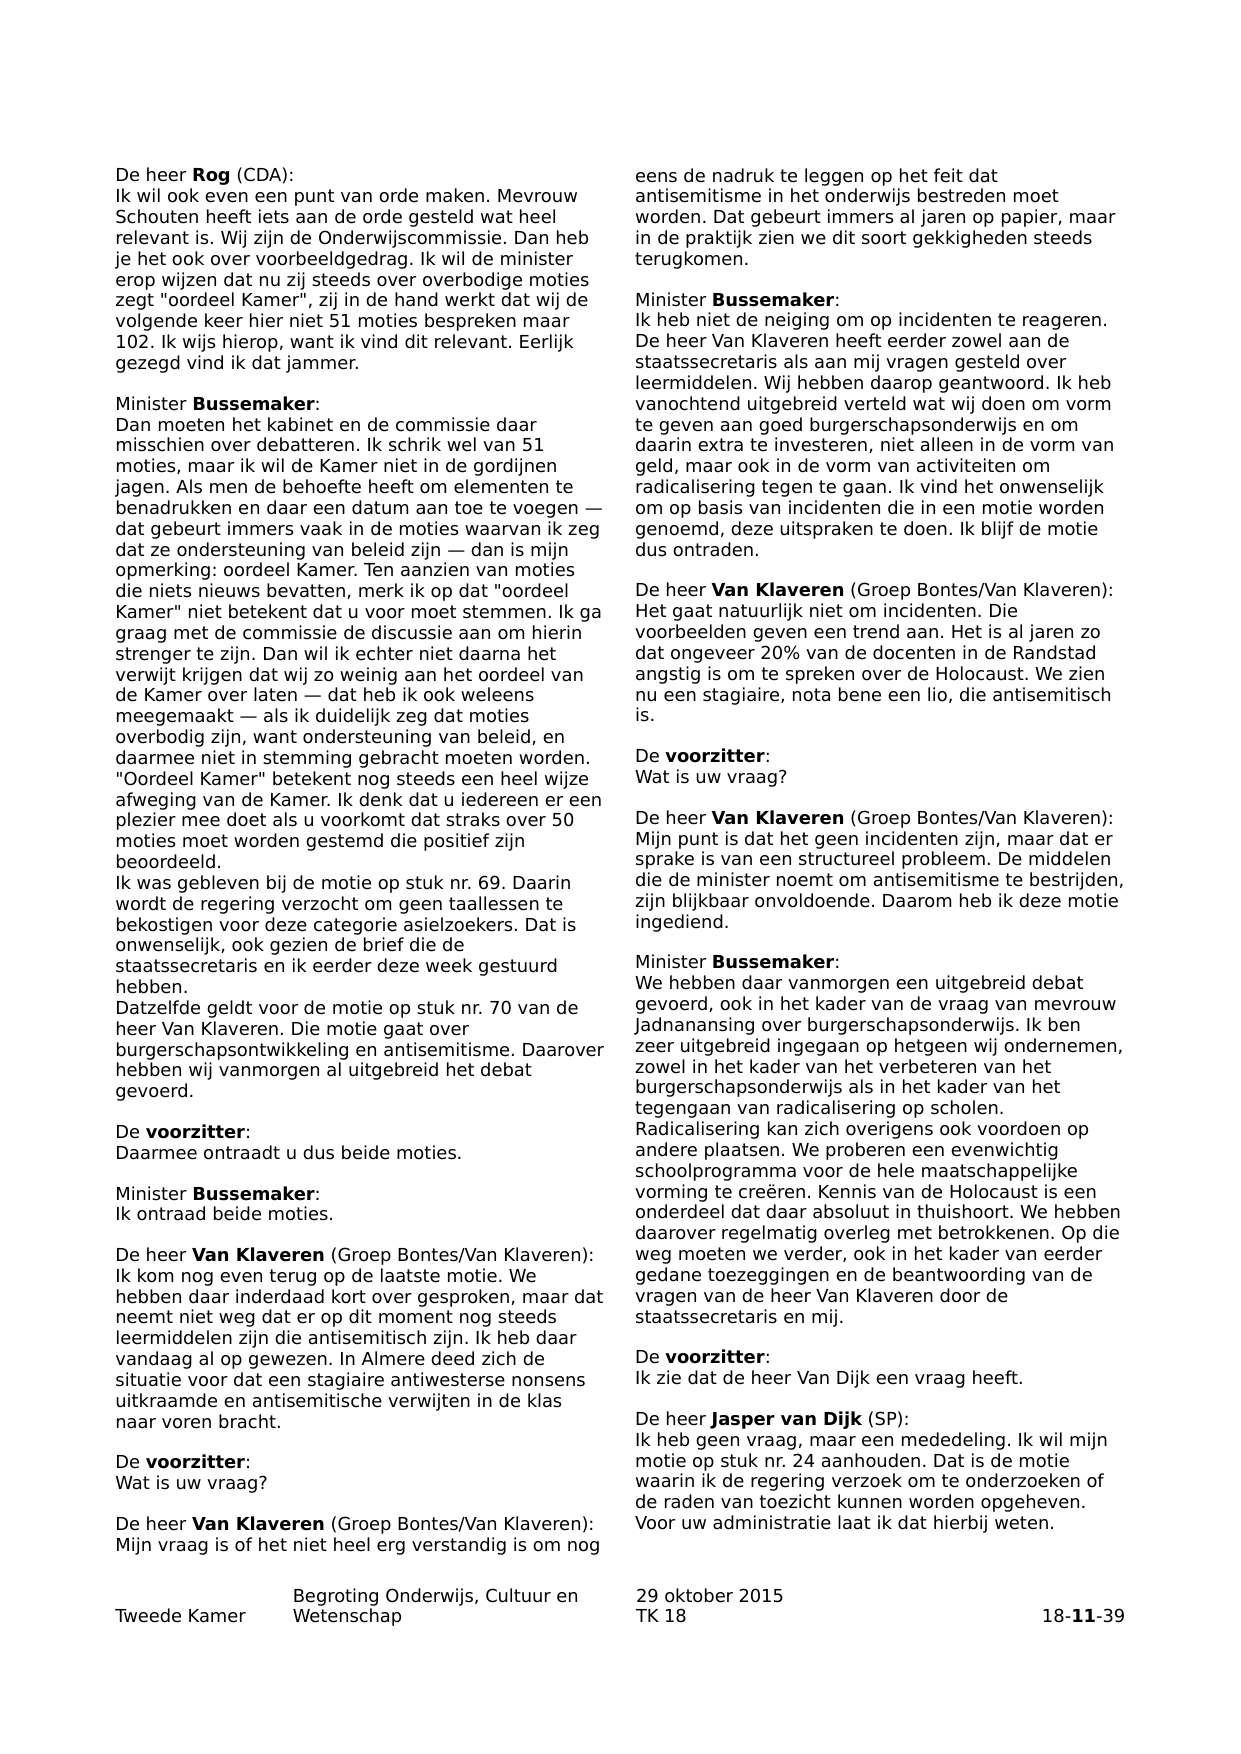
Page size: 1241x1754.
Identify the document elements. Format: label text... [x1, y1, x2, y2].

text Ik ontraad beide moties. [115, 1204, 605, 1225]
text Mijn punt is dat het geen incidenten zijn, maar dat er sprake is van een structureel probleem. De middelen die de minister noemt om antisemitisme te bestrijden, zijn blijkbaar onvoldoende. Daarom heb ik deze motie ingediend. [635, 828, 1125, 932]
text eens de nadruk te leggen op het feit dat antisemitisme in het onderwijs bestreden moet worden. Dat gebeurt immers al jaren op papier, maar in de praktijk zien we dit soort gekkigheden steeds terugkomen. [635, 165, 1125, 269]
text Daarmee ontraadt u dus beide moties. [115, 1142, 605, 1163]
text Minister Bussemaker: [635, 289, 1125, 310]
text Dan moeten het kabinet en de commissie daar misschien over debatteren. Ik schrik wel van 51 moties, maar ik wil de Kamer niet in de gordijnen jagen. Als men de behoefte heeft om elementen te benadrukken en daar een datum aan toe te voegen — dat gebeurt immers vaak in de moties waarvan ik zeg dat ze ondersteuning van beleid zijn — dan is mijn opmerking: oordeel Kamer. Ten aanzien van moties die niets nieuws bevatten, merk ik op dat "oordeel Kamer" niet betekent dat u voor moet stemmen. Ik ga graag met de commissie de discussie aan om hierin strenger te zijn. Dan wil ik echter niet daarna het verwijt krijgen dat wij zo weinig aan het oordeel van de Kamer over laten — dat heb ik ook weleens meegemaakt — als ik duidelijk zeg dat moties overbodig zijn, want ondersteuning van beleid, en daarmee niet in stemming gebracht moeten worden. "Oordeel Kamer" betekent nog steeds een heel wijze afweging van de Kamer. Ik denk dat u iedereen er een plezier mee doet als u voorkomt dat straks over 50 moties moet worden gestemd die positief zijn beoordeeld. [115, 414, 605, 873]
text Ik heb geen vraag, maar een mededeling. Ik wil mijn motie op stuk nr. 24 aanhouden. Dat is de motie waarin ik de regering verzoek om te onderzoeken of de raden van toezicht kunnen worden opgeheven. Voor uw administratie laat ik dat hierbij weten. [635, 1429, 1125, 1534]
text De heer Van Klaveren (Groep Bontes/Van Klaveren): [635, 580, 1125, 601]
text Ik was gebleven bij de motie op stuk nr. 69. Daarin wordt de regering verzocht om geen taallessen te bekostigen voor deze categorie asielzoekers. Dat is onwenselijk, ook gezien de brief die de staatssecretaris en ik eerder deze week gestuurd hebben. [115, 873, 605, 998]
text Minister Bussemaker: [115, 393, 605, 414]
text De voorzitter: [115, 1452, 605, 1473]
text De voorzitter: [635, 746, 1125, 767]
text De voorzitter: [635, 1347, 1125, 1368]
text Ik zie dat de heer Van Dijk een vraag heeft. [635, 1368, 1125, 1389]
text De heer Van Klaveren (Groep Bontes/Van Klaveren): [115, 1514, 605, 1534]
text Het gaat natuurlijk niet om incidenten. Die voorbeelden geven een trend aan. Het is al jaren zo dat ongeveer 20% van de docenten in de Randstad angstig is om te spreken over de Holocaust. We zien nu een stagiaire, nota bene een lio, die antisemitisch is. [635, 601, 1125, 726]
text Mijn vraag is of het niet heel erg verstandig is om nog [115, 1534, 605, 1555]
text Wat is uw vraag? [635, 767, 1125, 787]
text De heer Van Klaveren (Groep Bontes/Van Klaveren): [635, 807, 1125, 828]
text Minister Bussemaker: [635, 952, 1125, 973]
text De voorzitter: [115, 1122, 605, 1142]
text Ik heb niet de neiging om op incidenten te reageren. De heer Van Klaveren heeft eerder zowel aan de staatssecretaris als aan mij vragen gesteld over leermiddelen. Wij hebben daarop geantwoord. Ik heb vanochtend uitgebreid verteld wat wij doen om vorm te geven aan goed burgerschapsonderwijs en om daarin extra te investeren, niet alleen in de vorm van geld, maar ook in de vorm van activiteiten om radicalisering tegen te gaan. Ik vind het onwenselijk om op basis van incidenten die in een motie worden genoemd, deze uitspraken te doen. Ik blijf de motie dus ontraden. [635, 310, 1125, 560]
text Minister Bussemaker: [115, 1183, 605, 1204]
text De heer Van Klaveren (Groep Bontes/Van Klaveren): [115, 1245, 605, 1266]
text Ik wil ook even een punt van orde maken. Mevrouw Schouten heeft iets aan de orde gesteld wat heel relevant is. Wij zijn de Onderwijscommissie. Dan heb je het ook over voorbeeldgedrag. Ik wil de minister erop wijzen dat nu zij steeds over overbodige moties zegt "oordeel Kamer", zij in de hand werkt dat wij de volgende keer hier niet 51 moties bespreken maar 102. Ik wijs hierop, want ik vind dit relevant. Eerlijk gezegd vind ik dat jammer. [115, 186, 605, 373]
text Ik kom nog even terug op de laatste motie. We hebben daar inderdaad kort over gesproken, maar dat neemt niet weg dat er op dit moment nog steeds leermiddelen zijn die antisemitisch zijn. Ik heb daar vandaag al op gewezen. In Almere deed zich de situatie voor dat een stagiaire antiwesterse nonsens uitkraamde en antisemitische verwijten in de klas naar voren bracht. [115, 1266, 605, 1432]
text Datzelfde geldt voor de motie op stuk nr. 70 van de heer Van Klaveren. Die motie gaat over burgerschapsontwikkeling en antisemitisme. Daarover hebben wij vanmorgen al uitgebreid het debat gevoerd. [115, 998, 605, 1102]
text De heer Rog (CDA): [115, 165, 605, 186]
text De heer Jasper van Dijk (SP): [635, 1409, 1125, 1429]
text We hebben daar vanmorgen een uitgebreid debat gevoerd, ook in het kader van de vraag van mevrouw Jadnanansing over burgerschapsonderwijs. Ik ben zeer uitgebreid ingegaan op hetgeen wij ondernemen, zowel in het kader van het verbeteren van het burgerschapsonderwijs als in het kader van het tegengaan van radicalisering op scholen. Radicalisering kan zich overigens ook voordoen op andere plaatsen. We proberen een evenwichtig schoolprogramma voor de hele maatschappelijke vorming te creëren. Kennis van de Holocaust is een onderdeel dat daar absoluut in thuishoort. We hebben daarover regelmatig overleg met betrokkenen. Op die weg moeten we verder, ook in het kader van eerder gedane toezeggingen en de beantwoording van de vragen van de heer Van Klaveren door de staatssecretaris en mij. [635, 973, 1125, 1327]
text Wat is uw vraag? [115, 1473, 605, 1494]
